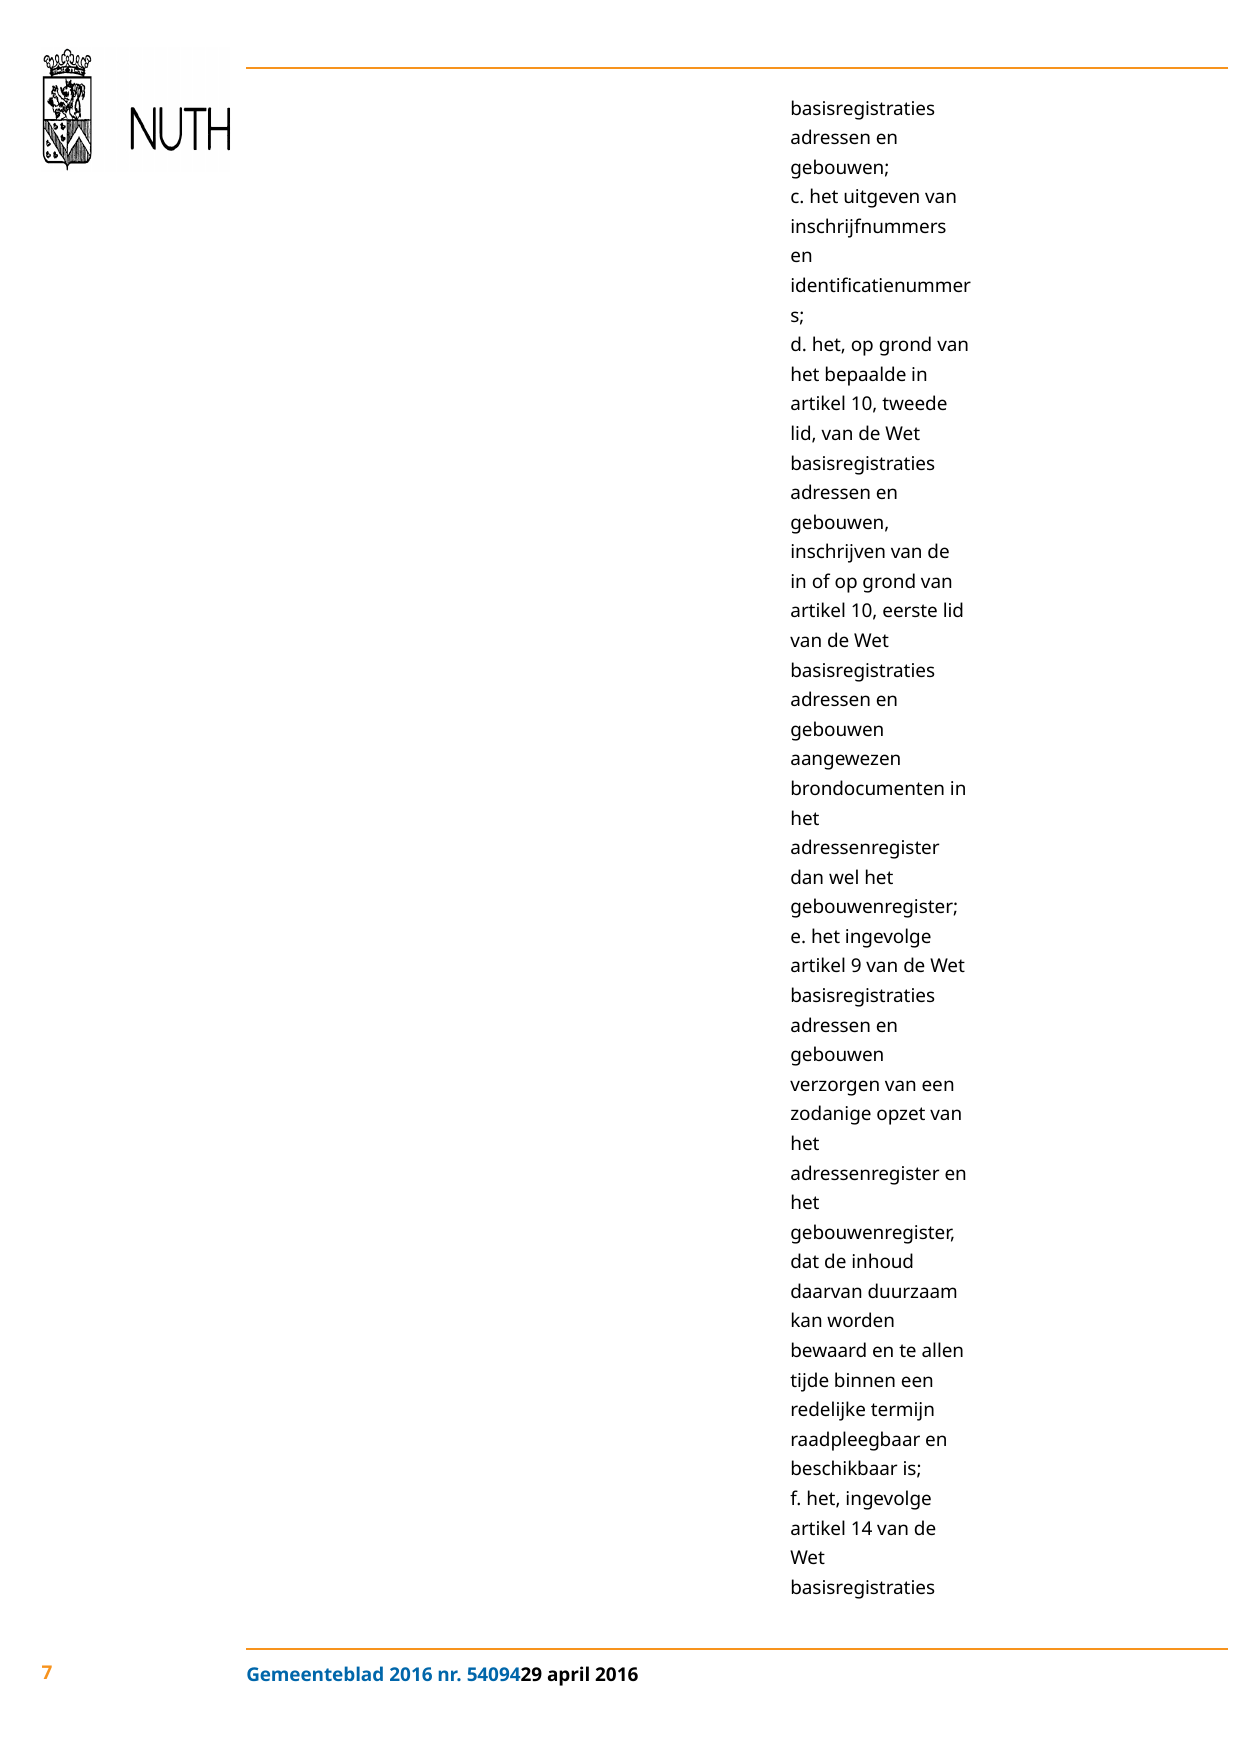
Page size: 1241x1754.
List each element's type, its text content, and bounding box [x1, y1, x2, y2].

table_cell [609, 95, 790, 1600]
table_cell [248, 95, 429, 1600]
picture [41, 47, 231, 172]
table_cell basisregistraties adressen en gebouwen; c. het uitgeven van inschrijfnummers en identificatienummers; d. het, op grond van het bepaalde in artikel 10, tweede lid, van de Wet basisregistraties adressen en gebouwen, inschrijven van de in of op grond van artikel 10, eerste lid van de Wet basisregistraties adressen en gebouwen aangewezen brondocumenten in het adressenregister dan wel het gebouwenregister; e. het ingevolge artikel 9 van de Wet basisregistraties adressen en gebouwen verzorgen van een zodanige opzet van het adressenregister en het gebouwenregister, dat de inhoud daarvan duurzaam kan worden bewaard en te allen tijde binnen een redelijke termijn raadpleegbaar en beschikbaar is; f. het, ingevolge artikel 14 van de Wet basisregistraties [790, 95, 971, 1600]
table_cell [429, 95, 609, 1600]
